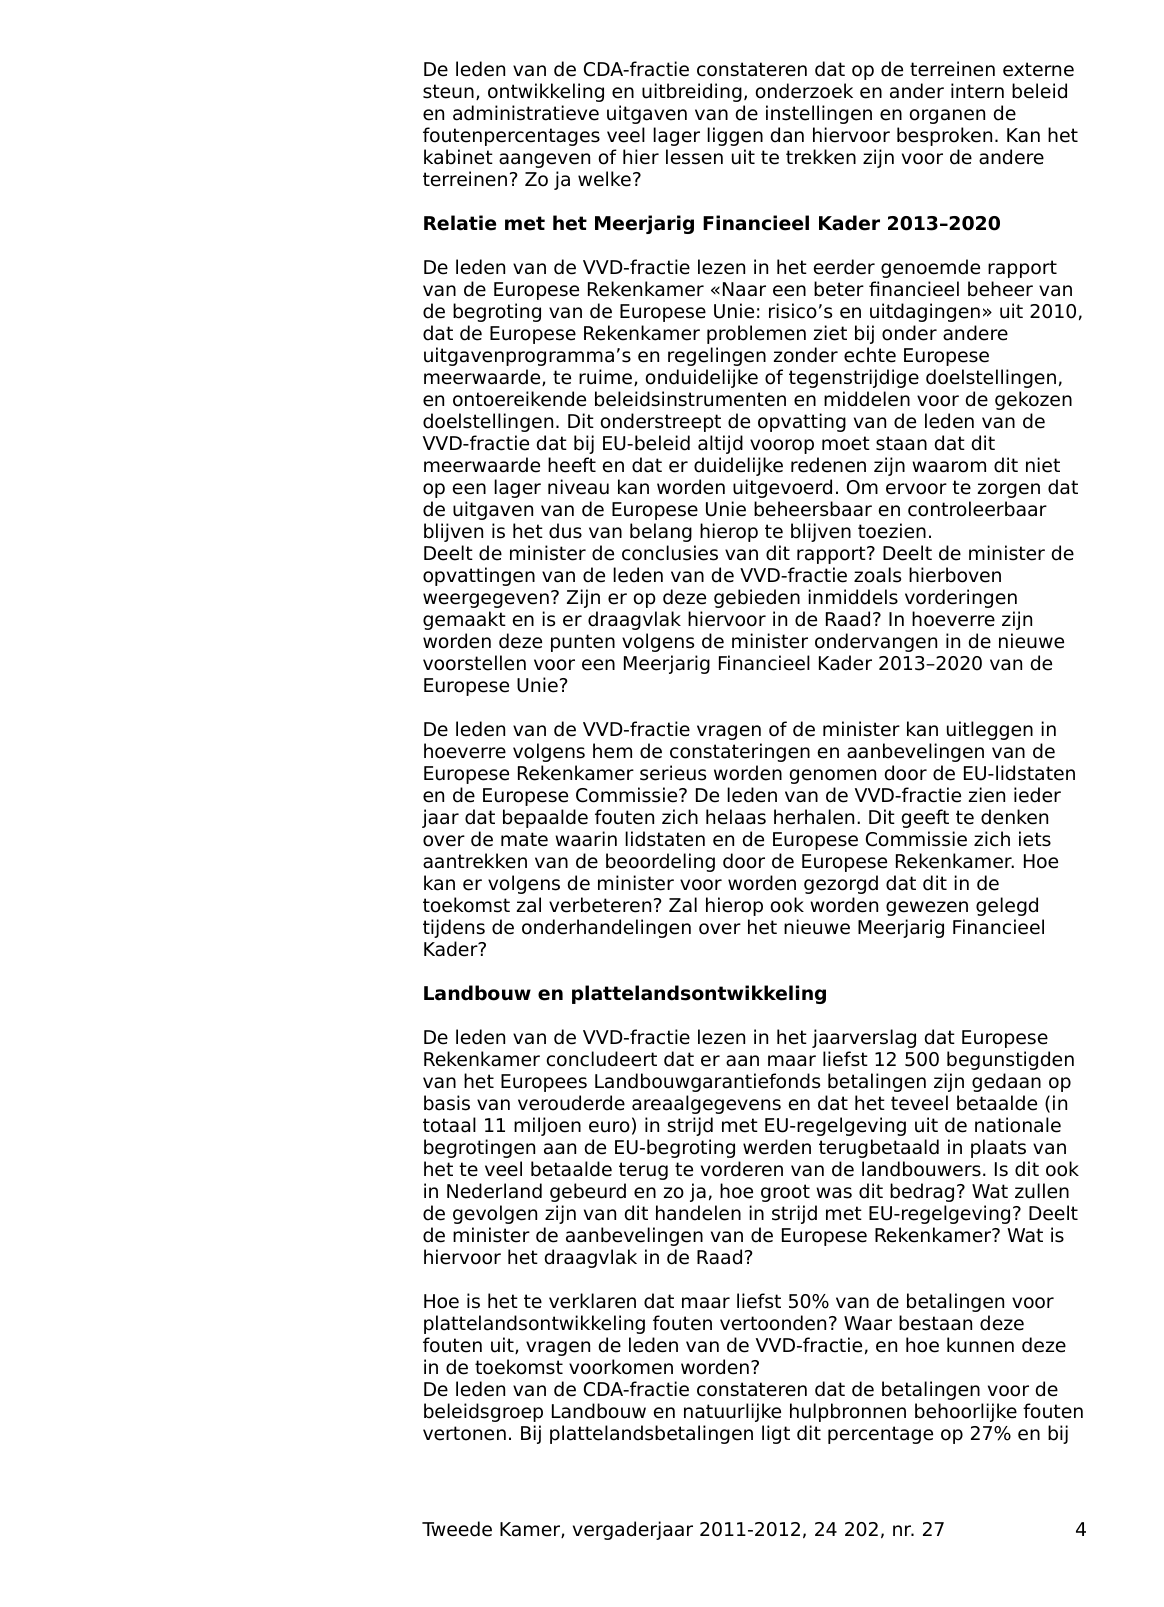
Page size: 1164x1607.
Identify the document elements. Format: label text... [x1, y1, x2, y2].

text Deelt de minister de conclusies van dit rapport? Deelt de minister de opvattingen van de leden van de VVD-fractie zoals hierboven weergegeven? Zijn er op deze gebieden inmiddels vorderingen gemaakt en is er draagvlak hiervoor in de Raad? In hoeverre zijn worden deze punten volgens de minister ondervangen in de nieuwe voorstellen voor een Meerjarig Financieel Kader 2013–2020 van de Europese Unie? [422, 543, 1087, 697]
text De leden van de VVD-fractie vragen of de minister kan uitleggen in hoeverre volgens hem de constateringen en aanbevelingen van de Europese Rekenkamer serieus worden genomen door de EU-lidstaten en de Europese Commissie? De leden van de VVD-fractie zien ieder jaar dat bepaalde fouten zich helaas herhalen. Dit geeft te denken over de mate waarin lidstaten en de Europese Commissie zich iets aantrekken van de beoordeling door de Europese Rekenkamer. Hoe kan er volgens de minister voor worden gezorgd dat dit in de toekomst zal verbeteren? Zal hierop ook worden gewezen gelegd tijdens de onderhandelingen over het nieuwe Meerjarig Financieel Kader? [422, 719, 1087, 961]
text Hoe is het te verklaren dat maar liefst 50% van de betalingen voor plattelandsontwikkeling fouten vertoonden? Waar bestaan deze fouten uit, vragen de leden van de VVD-fractie, en hoe kunnen deze in de toekomst voorkomen worden? [422, 1291, 1087, 1379]
text De leden van de VVD-fractie lezen in het eerder genoemde rapport van de Europese Rekenkamer «Naar een beter financieel beheer van de begroting van de Europese Unie: risico’s en uitdagingen» uit 2010, dat de Europese Rekenkamer problemen ziet bij onder andere uitgavenprogramma’s en regelingen zonder echte Europese meerwaarde, te ruime, onduidelijke of tegenstrijdige doelstellingen, en ontoereikende beleidsinstrumenten en middelen voor de gekozen doelstellingen. Dit onderstreept de opvatting van de leden van de VVD-fractie dat bij EU-beleid altijd voorop moet staan dat dit meerwaarde heeft en dat er duidelijke redenen zijn waarom dit niet op een lager niveau kan worden uitgevoerd. Om ervoor te zorgen dat de uitgaven van de Europese Unie beheersbaar en controleerbaar blijven is het dus van belang hierop te blijven toezien. [422, 257, 1087, 543]
text De leden van de CDA-fractie constateren dat op de terreinen externe steun, ontwikkeling en uitbreiding, onderzoek en ander intern beleid en administratieve uitgaven van de instellingen en organen de foutenpercentages veel lager liggen dan hiervoor besproken. Kan het kabinet aangeven of hier lessen uit te trekken zijn voor de andere terreinen? Zo ja welke? [422, 59, 1087, 191]
text De leden van de VVD-fractie lezen in het jaarverslag dat Europese Rekenkamer concludeert dat er aan maar liefst 12 500 begunstigden van het Europees Landbouwgarantiefonds betalingen zijn gedaan op basis van verouderde areaalgegevens en dat het teveel betaalde (in totaal 11 miljoen euro) in strijd met EU-regelgeving uit de nationale begrotingen aan de EU-begroting werden terugbetaald in plaats van het te veel betaalde terug te vorderen van de landbouwers. Is dit ook in Nederland gebeurd en zo ja, hoe groot was dit bedrag? Wat zullen de gevolgen zijn van dit handelen in strijd met EU-regelgeving? Deelt de minister de aanbevelingen van de Europese Rekenkamer? Wat is hiervoor het draagvlak in de Raad? [422, 1027, 1087, 1269]
subtitle Relatie met het Meerjarig Financieel Kader 2013–2020 [422, 213, 1087, 235]
subtitle Landbouw en plattelandsontwikkeling [422, 983, 1087, 1005]
text De leden van de CDA-fractie constateren dat de betalingen voor de beleidsgroep Landbouw en natuurlijke hulpbronnen behoorlijke fouten vertonen. Bij plattelandsbetalingen ligt dit percentage op 27% en bij [422, 1379, 1087, 1445]
